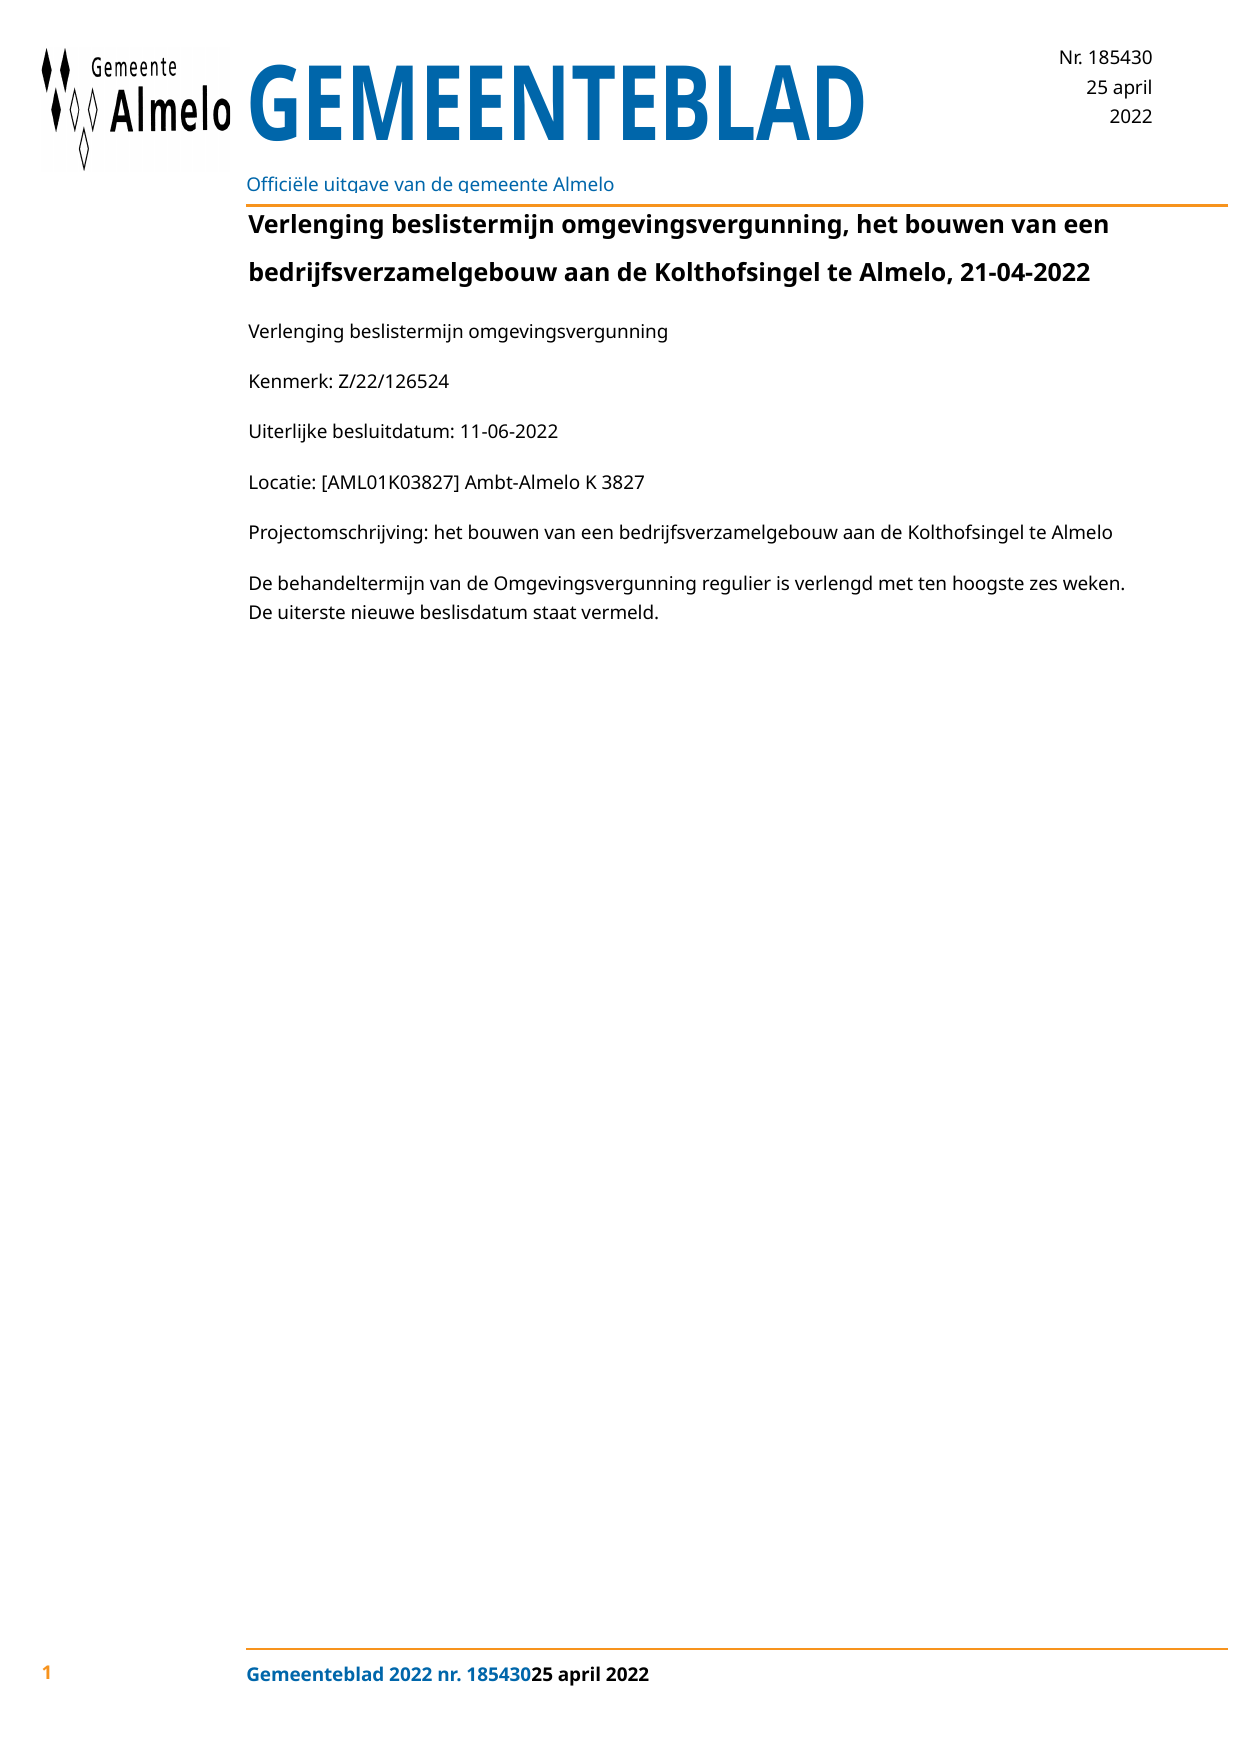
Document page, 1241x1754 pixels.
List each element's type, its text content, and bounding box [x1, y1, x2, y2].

text Projectomschrijving: het bouwen van een bedrijfsverzamelgebouw aan de Kolthofsingel te Almelo [248, 519, 1152, 545]
text De behandeltermijn van de Omgevingsvergunning regulier is verlengd met ten hoogste zes weken. De uiterste nieuwe beslisdatum staat vermeld. [248, 570, 1152, 625]
text Verlenging beslistermijn omgevingsvergunning [248, 318, 1152, 344]
picture [41, 47, 231, 172]
text Kenmerk: Z/22/126524 [248, 368, 1152, 394]
text Uiterlijke besluitdatum: 11-06-2022 [248, 419, 1152, 444]
text Locatie: [AML01K03827] Ambt-Almelo K 3827 [248, 469, 1152, 495]
text Verlenging beslistermijn omgevingsvergunning, het bouwen van een bedrijfsverzamelgebouw aan de Kolthofsingel te Almelo, 21-04-2022 [248, 207, 1152, 288]
